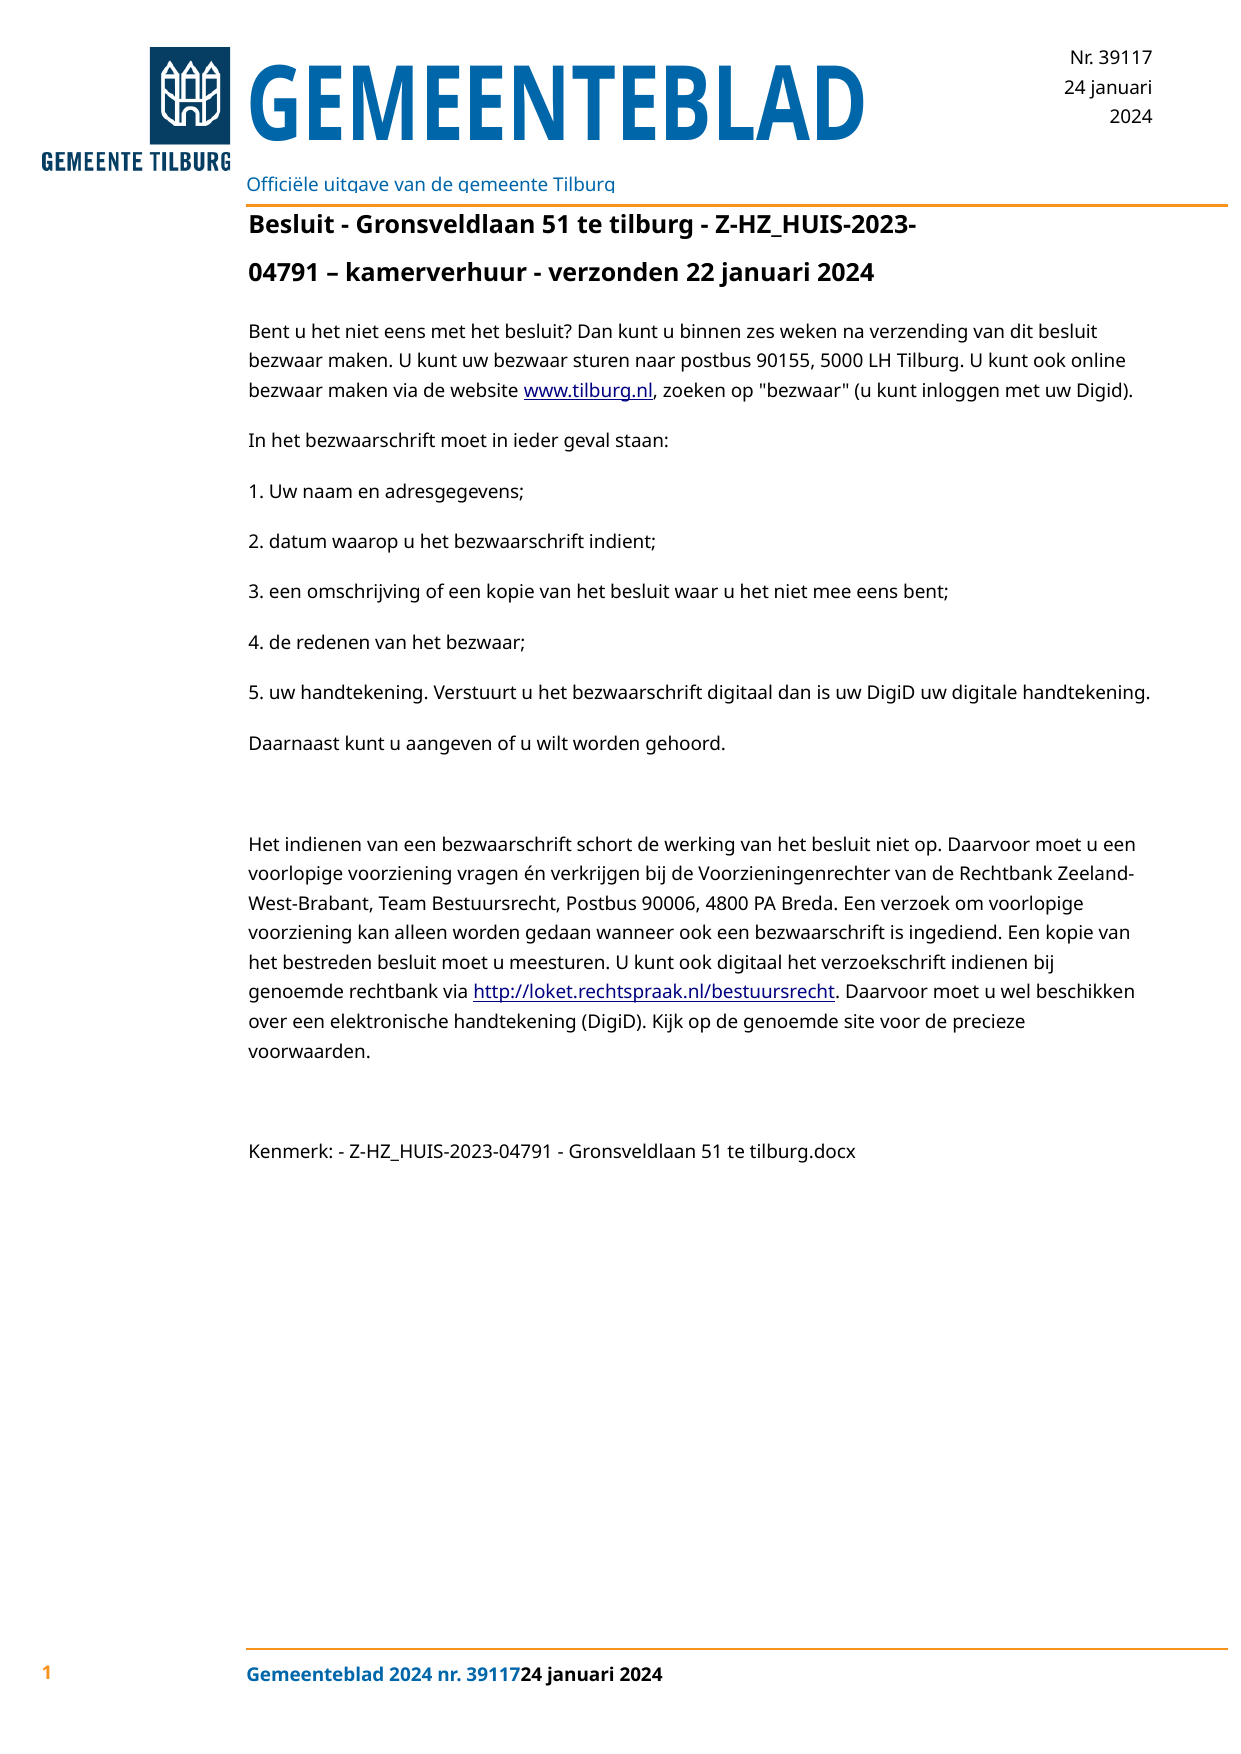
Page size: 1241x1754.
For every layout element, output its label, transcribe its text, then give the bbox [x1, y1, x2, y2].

text Bent u het niet eens met het besluit? Dan kunt u binnen zes weken na verzending van dit besluit bezwaar maken. U kunt uw bezwaar sturen naar postbus 90155, 5000 LH Tilburg. U kunt ook online bezwaar maken via de website www.tilburg.nl, zoeken op "bezwaar" (u kunt inloggen met uw Digid). [248, 318, 1152, 403]
text In het bezwaarschrift moet in ieder geval staan: [248, 427, 1152, 453]
text 2. datum waarop u het bezwaarschrift indient; [248, 528, 1152, 554]
text 5. uw handtekening. Verstuurt u het bezwaarschrift digitaal dan is uw DigiD uw digitale handtekening. [248, 679, 1152, 705]
text Besluit - Gronsveldlaan 51 te tilburg - Z-HZ_HUIS-2023-04791 – kamerverhuur - verzonden 22 januari 2024 [248, 207, 1152, 288]
text 1. Uw naam en adresgegevens; [248, 478, 1152, 504]
text 3. een omschrijving of een kopie van het besluit waar u het niet mee eens bent; [248, 579, 1152, 604]
text Het indienen van een bezwaarschrift schort de werking van het besluit niet op. Daarvoor moet u een voorlopige voorziening vragen én verkrijgen bij de Voorzieningenrechter van de Rechtbank Zeeland-West-Brabant, Team Bestuursrecht, Postbus 90006, 4800 PA Breda. Een verzoek om voorlopige voorziening kan alleen worden gedaan wanneer ook een bezwaarschrift is ingediend. Een kopie van het bestreden besluit moet u meesturen. U kunt ook digitaal het verzoekschrift indienen bij genoemde rechtbank via http://loket.rechtspraak.nl/bestuursrecht. Daarvoor moet u wel beschikken over een elektronische handtekening (DigiD). Kijk op de genoemde site voor de precieze voorwaarden. [248, 831, 1152, 1064]
text Daarnaast kunt u aangeven of u wilt worden gehoord. [248, 730, 1152, 756]
text 4. de redenen van het bezwaar; [248, 629, 1152, 655]
text Kenmerk: - Z-HZ_HUIS-2023-04791 - Gronsveldlaan 51 te tilburg.docx [248, 1139, 1152, 1164]
picture [41, 47, 231, 172]
